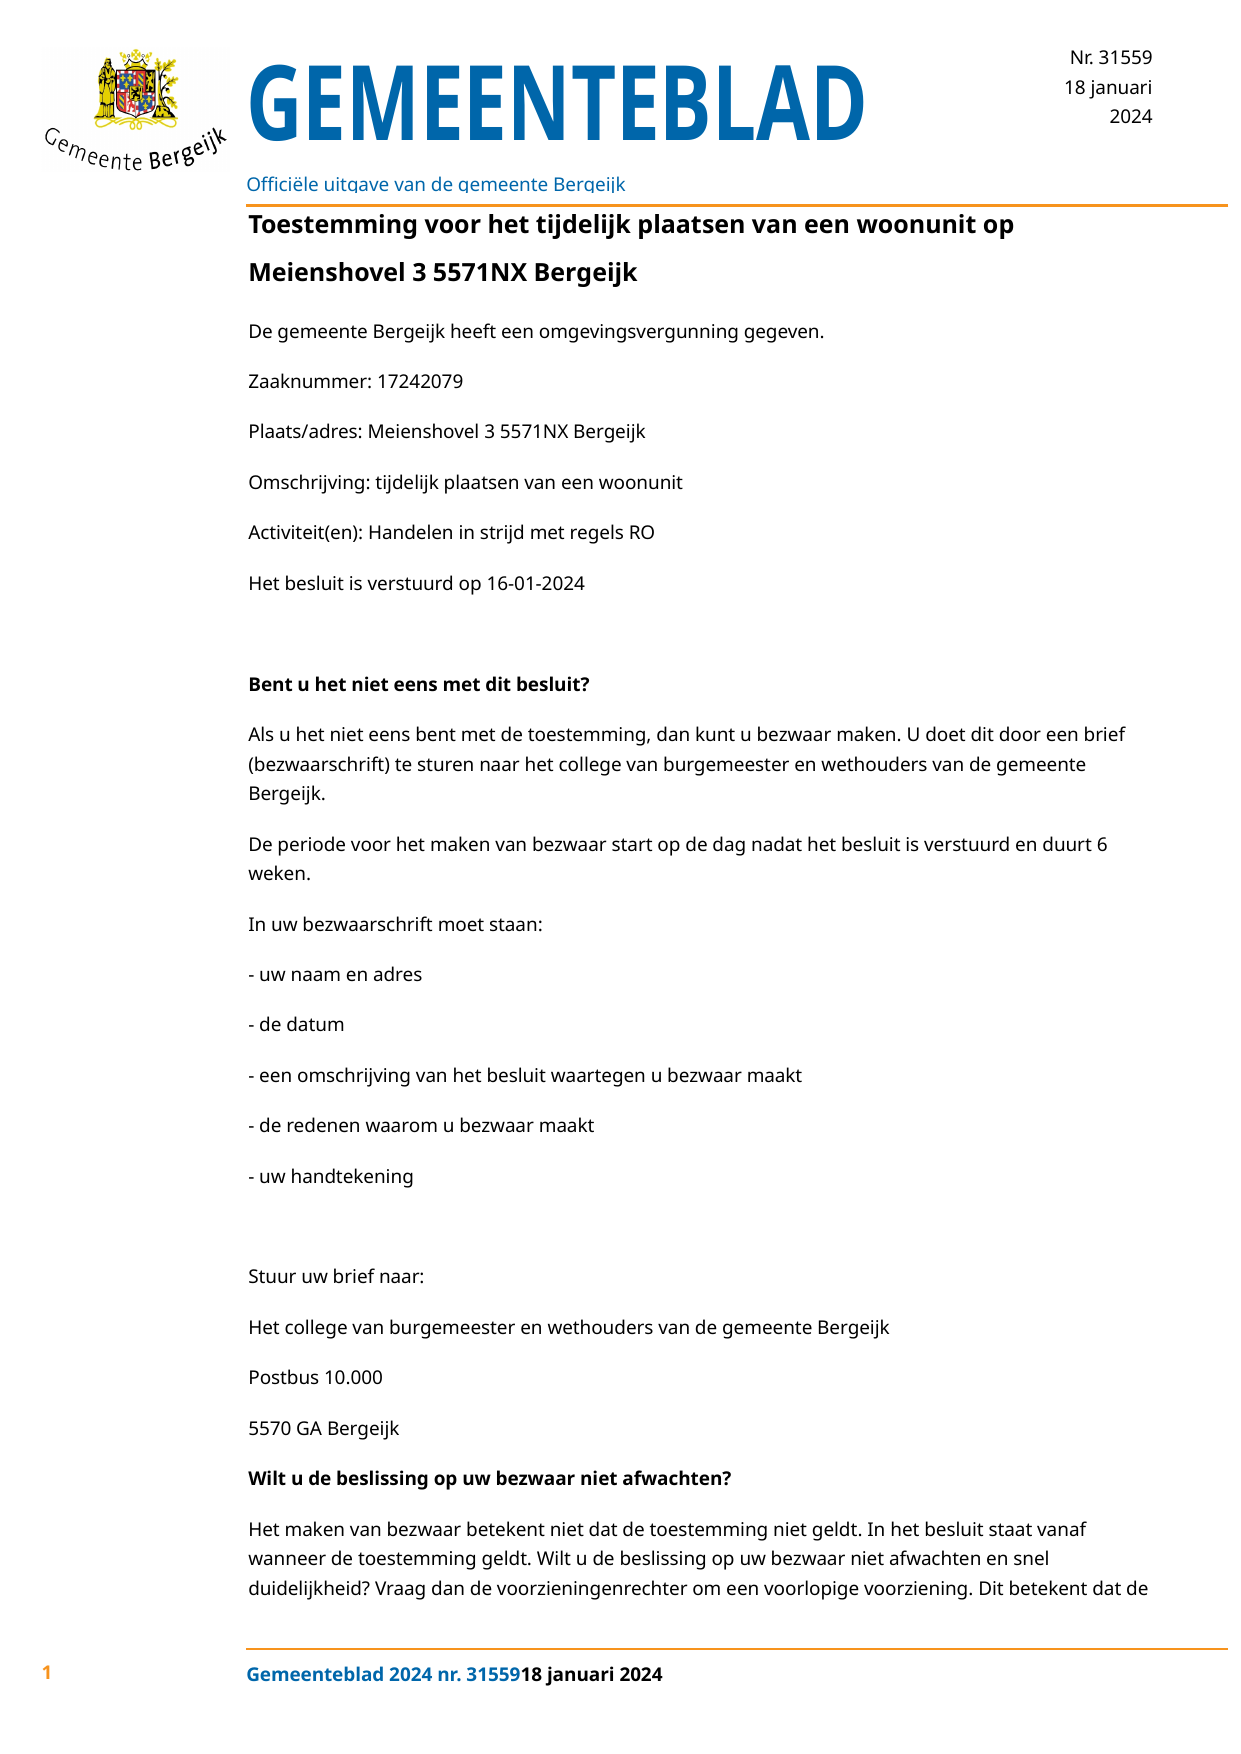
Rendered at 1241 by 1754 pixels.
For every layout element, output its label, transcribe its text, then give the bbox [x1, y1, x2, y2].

text - uw handtekening [248, 1163, 1152, 1189]
text De periode voor het maken van bezwaar start op de dag nadat het besluit is verstuurd en duurt 6 weken. [248, 831, 1152, 886]
text Plaats/adres: Meienshovel 3 5571NX Bergeijk [248, 419, 1152, 444]
text De gemeente Bergeijk heeft een omgevingsvergunning gegeven. [248, 318, 1152, 344]
text Wilt u de beslissing op uw bezwaar niet afwachten? [248, 1465, 1152, 1491]
text Toestemming voor het tijdelijk plaatsen van een woonunit op Meienshovel 3 5571NX Bergeijk [248, 207, 1152, 288]
text Omschrijving: tijdelijk plaatsen van een woonunit [248, 469, 1152, 495]
text Bent u het niet eens met dit besluit? [248, 671, 1152, 697]
text Activiteit(en): Handelen in strijd met regels RO [248, 519, 1152, 545]
text Het maken van bezwaar betekent niet dat de toestemming niet geldt. In het besluit staat vanaf wanneer de toestemming geldt. Wilt u de beslissing op uw bezwaar niet afwachten en snel duidelijkheid? Vraag dan de voorzieningenrechter om een voorlopige voorziening. Dit betekent dat de [248, 1516, 1152, 1601]
text In uw bezwaarschrift moet staan: [248, 911, 1152, 937]
text Postbus 10.000 [248, 1364, 1152, 1390]
text Stuur uw brief naar: [248, 1264, 1152, 1289]
text - de datum [248, 1012, 1152, 1037]
text Het besluit is verstuurd op 16-01-2024 [248, 570, 1152, 596]
text Zaaknummer: 17242079 [248, 368, 1152, 394]
text 5570 GA Bergeijk [248, 1415, 1152, 1441]
text - de redenen waarom u bezwaar maakt [248, 1112, 1152, 1138]
text - een omschrijving van het besluit waartegen u bezwaar maakt [248, 1062, 1152, 1088]
text - uw naam en adres [248, 961, 1152, 987]
text Het college van burgemeester en wethouders van de gemeente Bergeijk [248, 1314, 1152, 1340]
text Als u het niet eens bent met de toestemming, dan kunt u bezwaar maken. U doet dit door een brief (bezwaarschrift) te sturen naar het college van burgemeester en wethouders van de gemeente Bergeijk. [248, 721, 1152, 806]
picture [41, 47, 231, 172]
